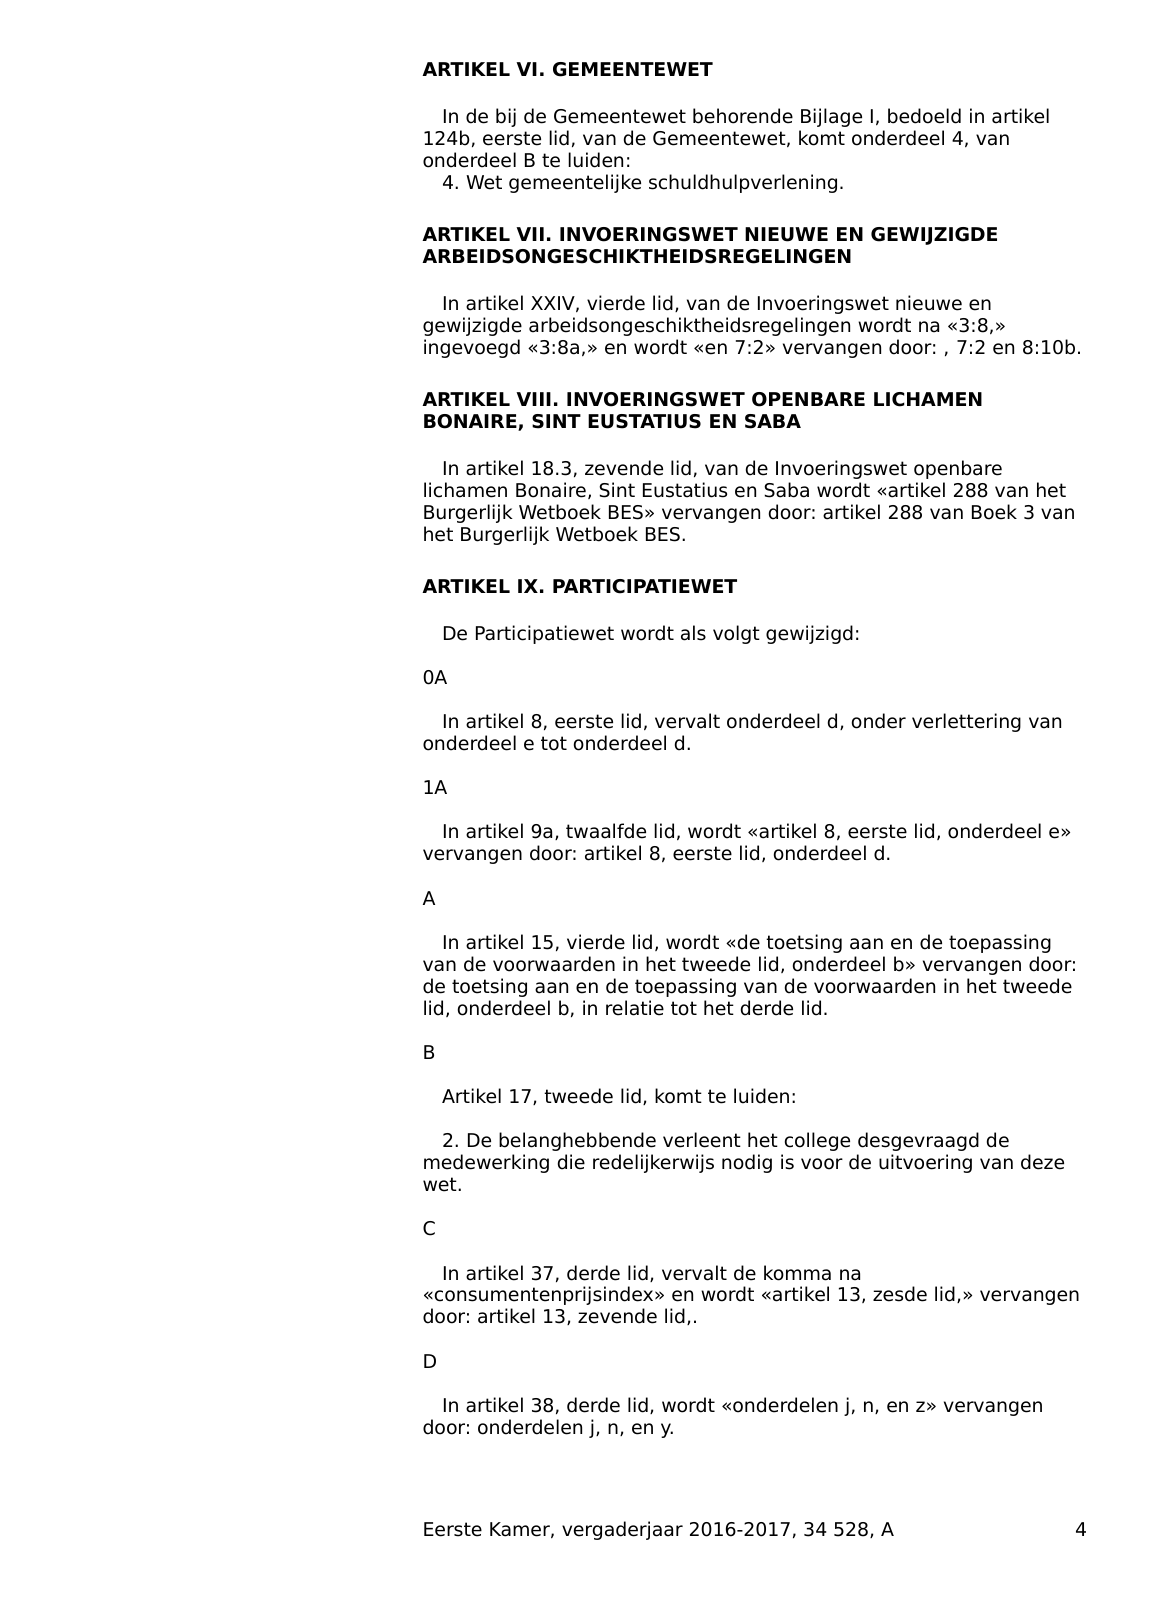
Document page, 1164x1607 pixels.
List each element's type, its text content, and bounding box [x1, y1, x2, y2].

subtitle ARTIKEL IX. PARTICIPATIEWET [422, 576, 1087, 598]
subtitle ARTIKEL VII. INVOERINGSWET NIEUWE EN GEWIJZIGDE ARBEIDSONGESCHIKTHEIDSREGELINGEN [422, 224, 1087, 268]
text In artikel 38, derde lid, wordt «onderdelen j, n, en z» vervangen door: onderdelen j, n, en y. [422, 1395, 1087, 1439]
text 2. De belanghebbende verleent het college desgevraagd de medewerking die redelijkerwijs nodig is voor de uitvoering van deze wet. [422, 1130, 1087, 1196]
text 1A [422, 777, 1087, 799]
text Artikel 17, tweede lid, komt te luiden: [422, 1086, 1087, 1108]
text In artikel 9a, twaalfde lid, wordt «artikel 8, eerste lid, onderdeel e» vervangen door: artikel 8, eerste lid, onderdeel d. [422, 821, 1087, 865]
text 0A [422, 667, 1087, 689]
text In artikel 8, eerste lid, vervalt onderdeel d, onder verlettering van onderdeel e tot onderdeel d. [422, 711, 1087, 755]
text In artikel 37, derde lid, vervalt de komma na «consumentenprijsindex» en wordt «artikel 13, zesde lid,» vervangen door: artikel 13, zevende lid,. [422, 1262, 1087, 1328]
subtitle ARTIKEL VI. GEMEENTEWET [422, 59, 1087, 81]
text De Participatiewet wordt als volgt gewijzigd: [422, 623, 1087, 645]
text C [422, 1218, 1087, 1240]
subtitle ARTIKEL VIII. INVOERINGSWET OPENBARE LICHAMEN BONAIRE, SINT EUSTATIUS EN SABA [422, 389, 1087, 433]
text In artikel 18.3, zevende lid, van de Invoeringswet openbare lichamen Bonaire, Sint Eustatius en Saba wordt «artikel 288 van het Burgerlijk Wetboek BES» vervangen door: artikel 288 van Boek 3 van het Burgerlijk Wetboek BES. [422, 458, 1087, 546]
text A [422, 887, 1087, 909]
text 4. Wet gemeentelijke schuldhulpverlening. [422, 172, 1087, 194]
text D [422, 1351, 1087, 1372]
text In de bij de Gemeentewet behorende Bijlage I, bedoeld in artikel 124b, eerste lid, van de Gemeentewet, komt onderdeel 4, van onderdeel B te luiden: [422, 106, 1087, 172]
text In artikel 15, vierde lid, wordt «de toetsing aan en de toepassing van de voorwaarden in het tweede lid, onderdeel b» vervangen door: de toetsing aan en de toepassing van de voorwaarden in het tweede lid, onderdeel b, in relatie tot het derde lid. [422, 932, 1087, 1019]
text B [422, 1042, 1087, 1064]
text In artikel XXIV, vierde lid, van de Invoeringswet nieuwe en gewijzigde arbeidsongeschiktheidsregelingen wordt na «3:8,» ingevoegd «3:8a,» en wordt «en 7:2» vervangen door: , 7:2 en 8:10b. [422, 293, 1087, 359]
